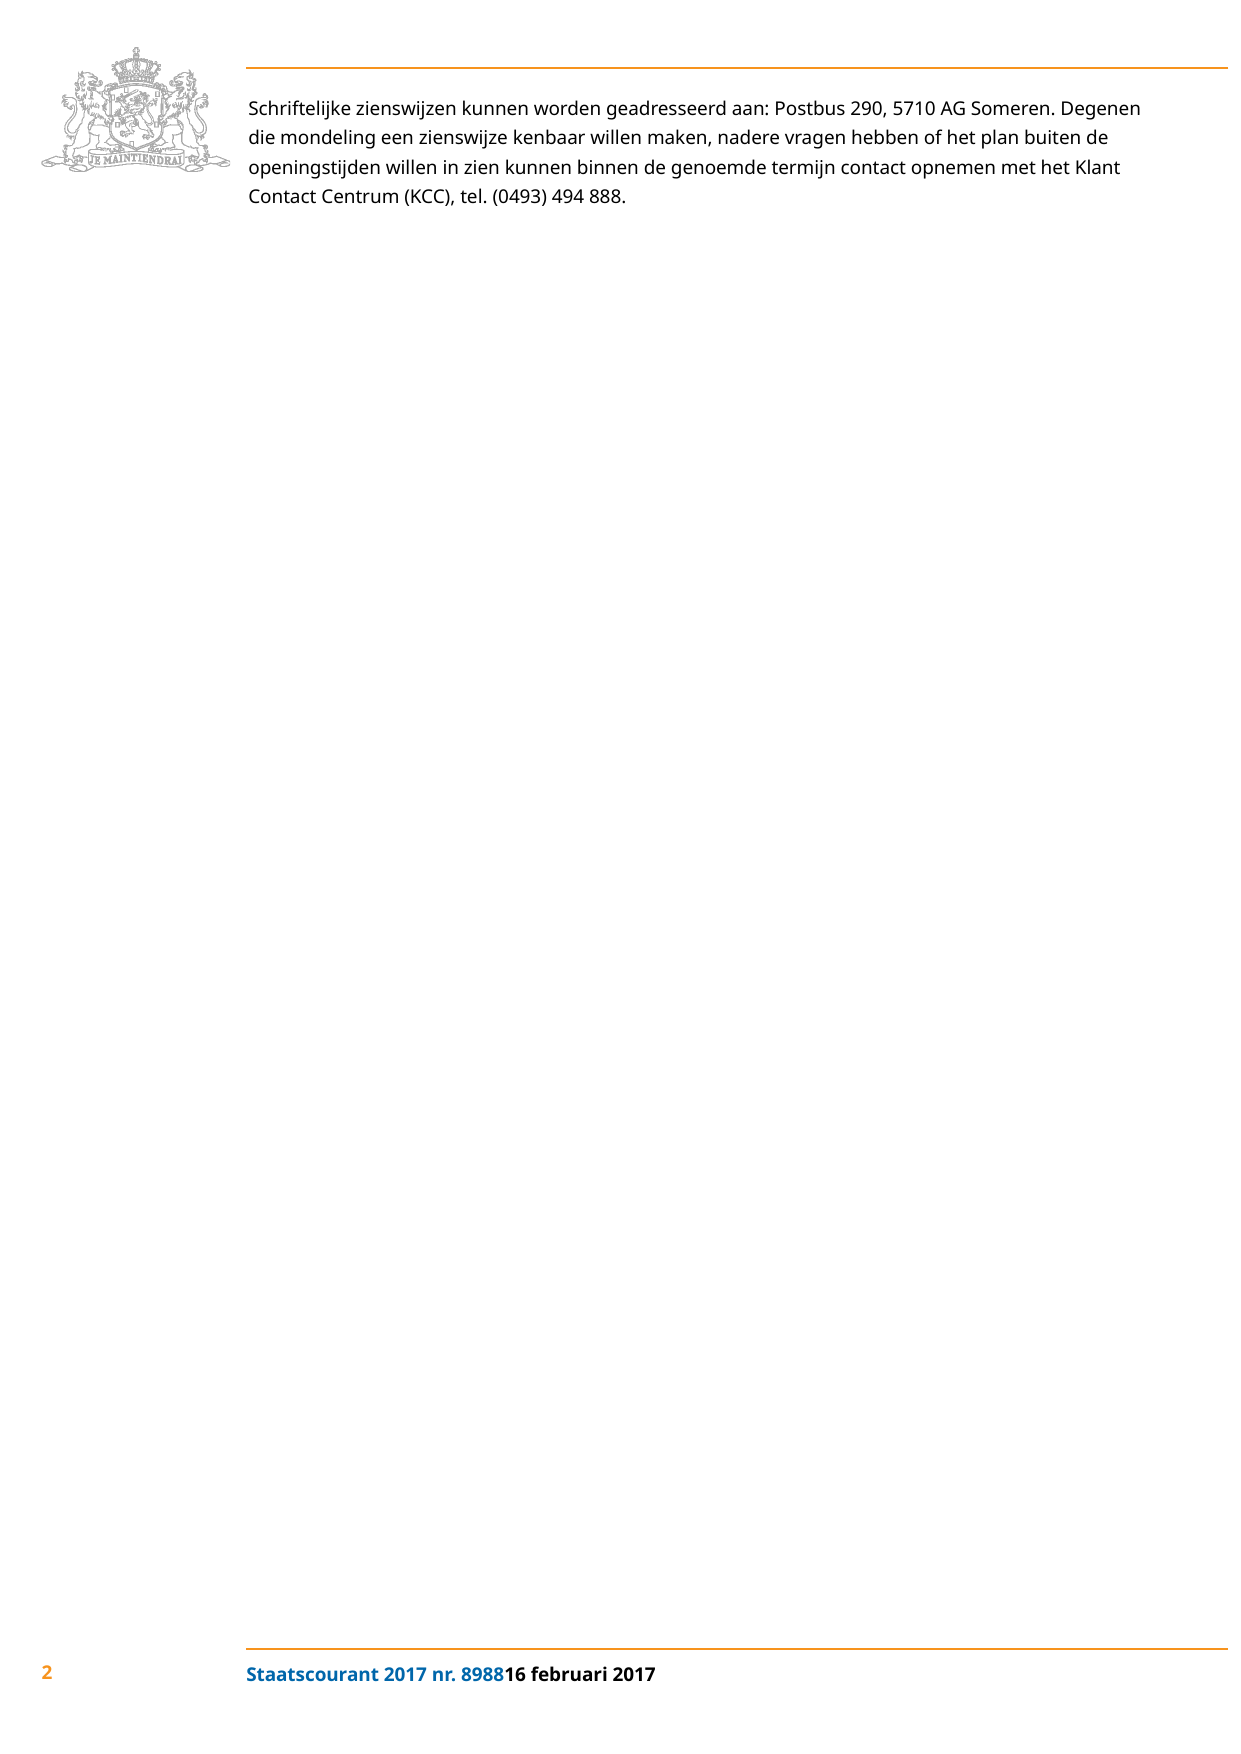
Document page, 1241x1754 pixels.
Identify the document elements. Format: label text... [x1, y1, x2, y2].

text Schriftelijke zienswijzen kunnen worden geadresseerd aan: Postbus 290, 5710 AG Someren. Degenen die mondeling een zienswijze kenbaar willen maken, nadere vragen hebben of het plan buiten de openingstijden willen in zien kunnen binnen de genoemde termijn contact opnemen met het Klant Contact Centrum (KCC), tel. (0493) 494 888. [248, 95, 1152, 209]
picture [41, 47, 231, 172]
